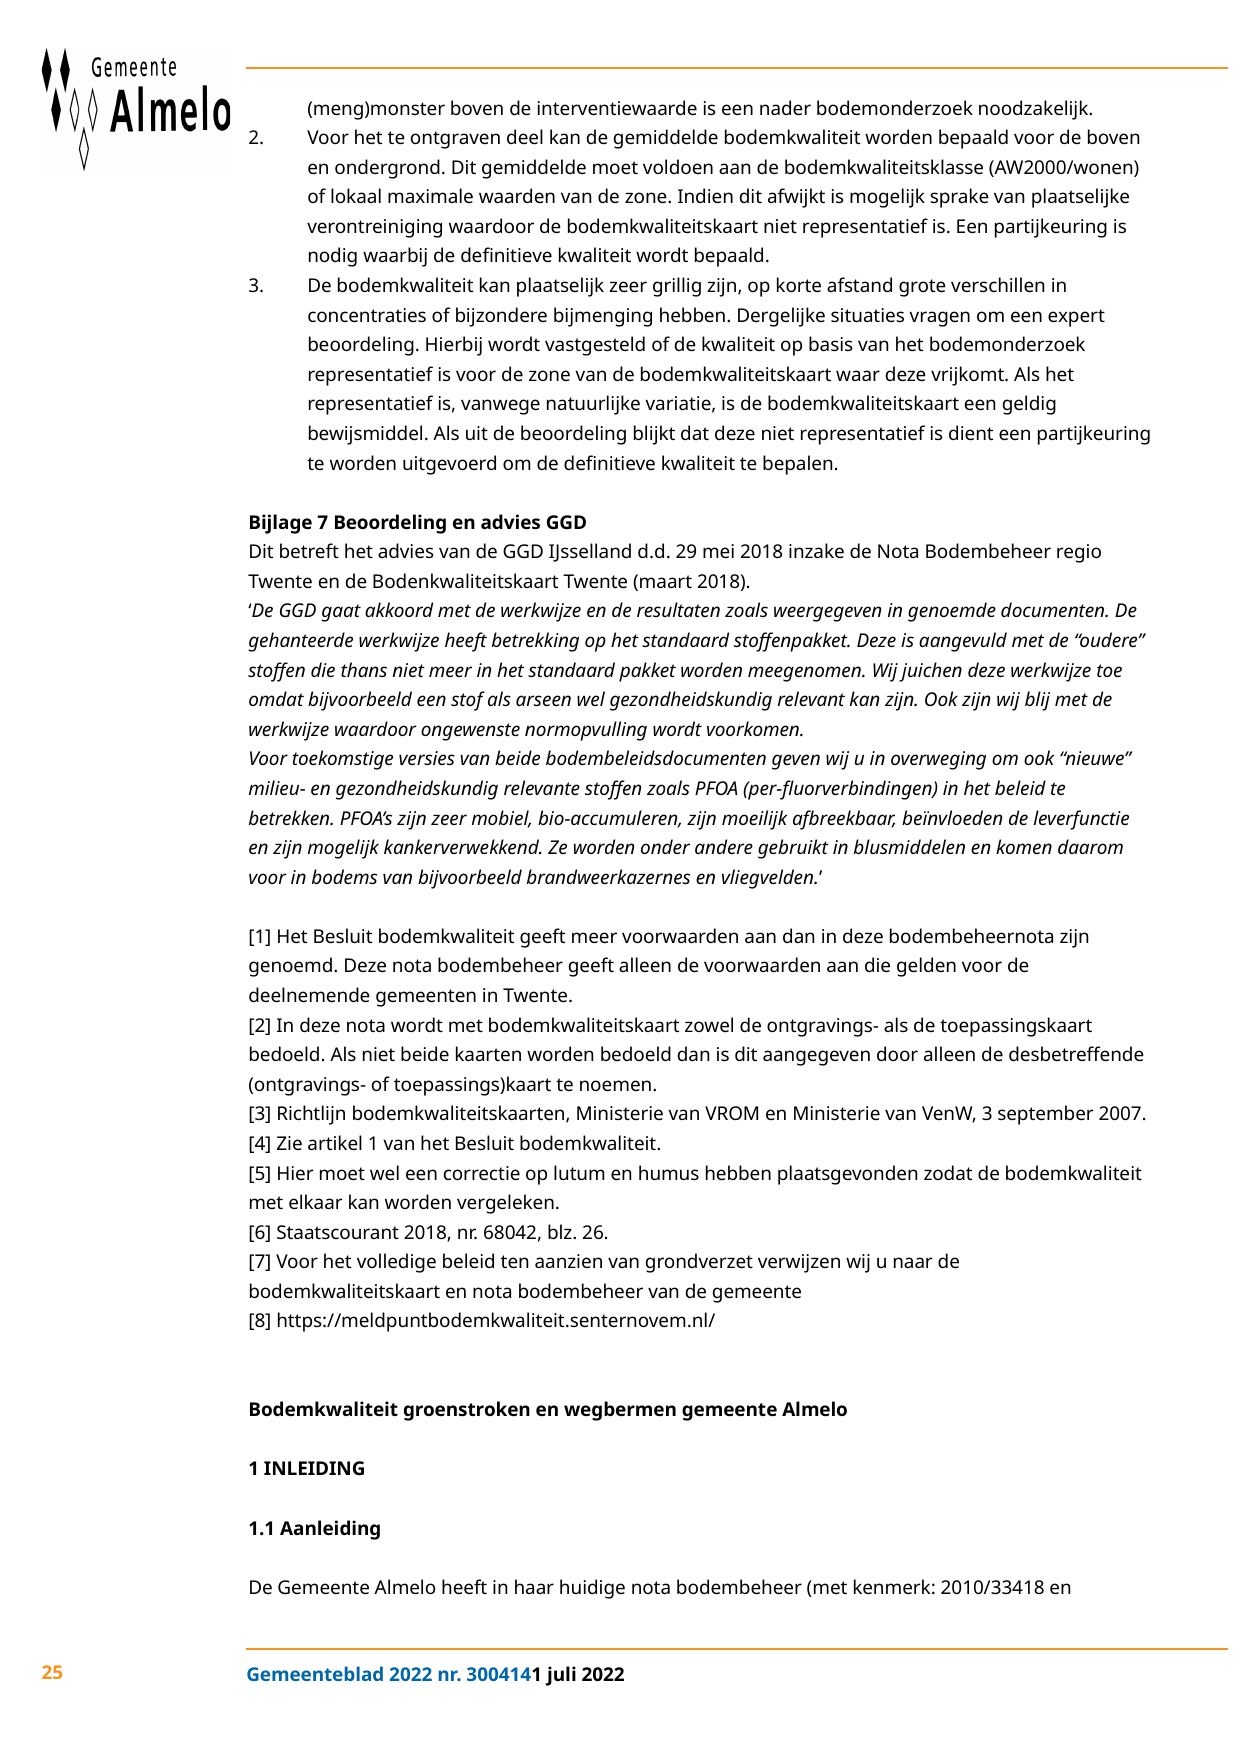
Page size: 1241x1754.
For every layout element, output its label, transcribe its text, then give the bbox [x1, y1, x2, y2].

text [6] Staatscourant 2018, nr. 68042, blz. 26. [248, 1219, 1152, 1245]
text Dit betreft het advies van de GGD IJsselland d.d. 29 mei 2018 inzake de Nota Bodembeheer regio Twente en de Bodenkwaliteitskaart Twente (maart 2018). [248, 538, 1152, 594]
text Bijlage 7 Beoordeling en advies GGD [248, 509, 1152, 535]
text 1.1 Aanleiding [248, 1515, 1152, 1541]
text [2] In deze nota wordt met bodemkwaliteitskaart zowel de ontgravings- als de toepassingskaart bedoeld. Als niet beide kaarten worden bedoeld dan is dit aangegeven door alleen de desbetreffende (ontgravings- of toepassings)kaart te noemen. [248, 1012, 1152, 1097]
text ‘De GGD gaat akkoord met de werkwijze en de resultaten zoals weergegeven in genoemde documenten. De gehanteerde werkwijze heeft betrekking op het standaard stoffenpakket. Deze is aangevuld met de “oudere” stoffen die thans niet meer in het standaard pakket worden meegenomen. Wij juichen deze werkwijze toe omdat bijvoorbeeld een stof als arseen wel gezondheidskundig relevant kan zijn. Ook zijn wij blij met de werkwijze waardoor ongewenste normopvulling wordt voorkomen. [248, 598, 1152, 742]
text [1] Het Besluit bodemkwaliteit geeft meer voorwaarden aan dan in deze bodembeheernota zijn genoemd. Deze nota bodembeheer geeft alleen de voorwaarden aan die gelden voor de deelnemende gemeenten in Twente. [248, 923, 1152, 1008]
text [7] Voor het volledige beleid ten aanzien van grondverzet verwijzen wij u naar de bodemkwaliteitskaart en nota bodembeheer van de gemeente [248, 1248, 1152, 1304]
picture [41, 47, 231, 172]
text 1 INLEIDING [248, 1456, 1152, 1481]
text Bodemkwaliteit groenstroken en wegbermen gemeente Almelo [248, 1396, 1152, 1422]
list Voor het te ontgraven deel kan de gemiddelde bodemkwaliteit worden bepaald voor de boven en ondergrond. Dit gemiddelde moet voldoen aan de bodemkwaliteitsklasse (AW2000/wonen) of lokaal maximale waarden van de zone. Indien dit afwijkt is mogelijk sprake van plaatselijke verontreiniging waardoor de bodemkwaliteitskaart niet representatief is. Een partijkeuring is nodig waarbij de definitieve kwaliteit wordt bepaald. [248, 124, 1152, 268]
text [5] Hier moet wel een correctie op lutum en humus hebben plaatsgevonden zodat de bodemkwaliteit met elkaar kan worden vergeleken. [248, 1160, 1152, 1215]
list De bodemkwaliteit kan plaatselijk zeer grillig zijn, op korte afstand grote verschillen in concentraties of bijzondere bijmenging hebben. Dergelijke situaties vragen om een expert beoordeling. Hierbij wordt vastgesteld of de kwaliteit op basis van het bodemonderzoek representatief is voor de zone van de bodemkwaliteitskaart waar deze vrijkomt. Als het representatief is, vanwege natuurlijke variatie, is de bodemkwaliteitskaart een geldig bewijsmiddel. Als uit de beoordeling blijkt dat deze niet representatief is dient een partijkeuring te worden uitgevoerd om de definitieve kwaliteit te bepalen. [248, 272, 1152, 476]
text De Gemeente Almelo heeft in haar huidige nota bodembeheer (met kenmerk: 2010/33418 en [248, 1574, 1152, 1600]
list (meng)monster boven de interventiewaarde is een nader bodemonderzoek noodzakelijk. [248, 95, 1152, 121]
text [8] https://meldpuntbodemkwaliteit.senternovem.nl/ [248, 1308, 1152, 1333]
text Voor toekomstige versies van beide bodembeleidsdocumenten geven wij u in overweging om ook “nieuwe” milieu- en gezondheidskundig relevante stoffen zoals PFOA (per-fluorverbindingen) in het beleid te betrekken. PFOA’s zijn zeer mobiel, bio-accumuleren, zijn moeilijk afbreekbaar, beïnvloeden de leverfunctie en zijn mogelijk kankerverwekkend. Ze worden onder andere gebruikt in blusmiddelen en komen daarom voor in bodems van bijvoorbeeld brandweerkazernes en vliegvelden.’ [248, 746, 1152, 890]
text [3] Richtlijn bodemkwaliteitskaarten, Ministerie van VROM en Ministerie van VenW, 3 september 2007. [248, 1101, 1152, 1126]
text [4] Zie artikel 1 van het Besluit bodemkwaliteit. [248, 1130, 1152, 1156]
